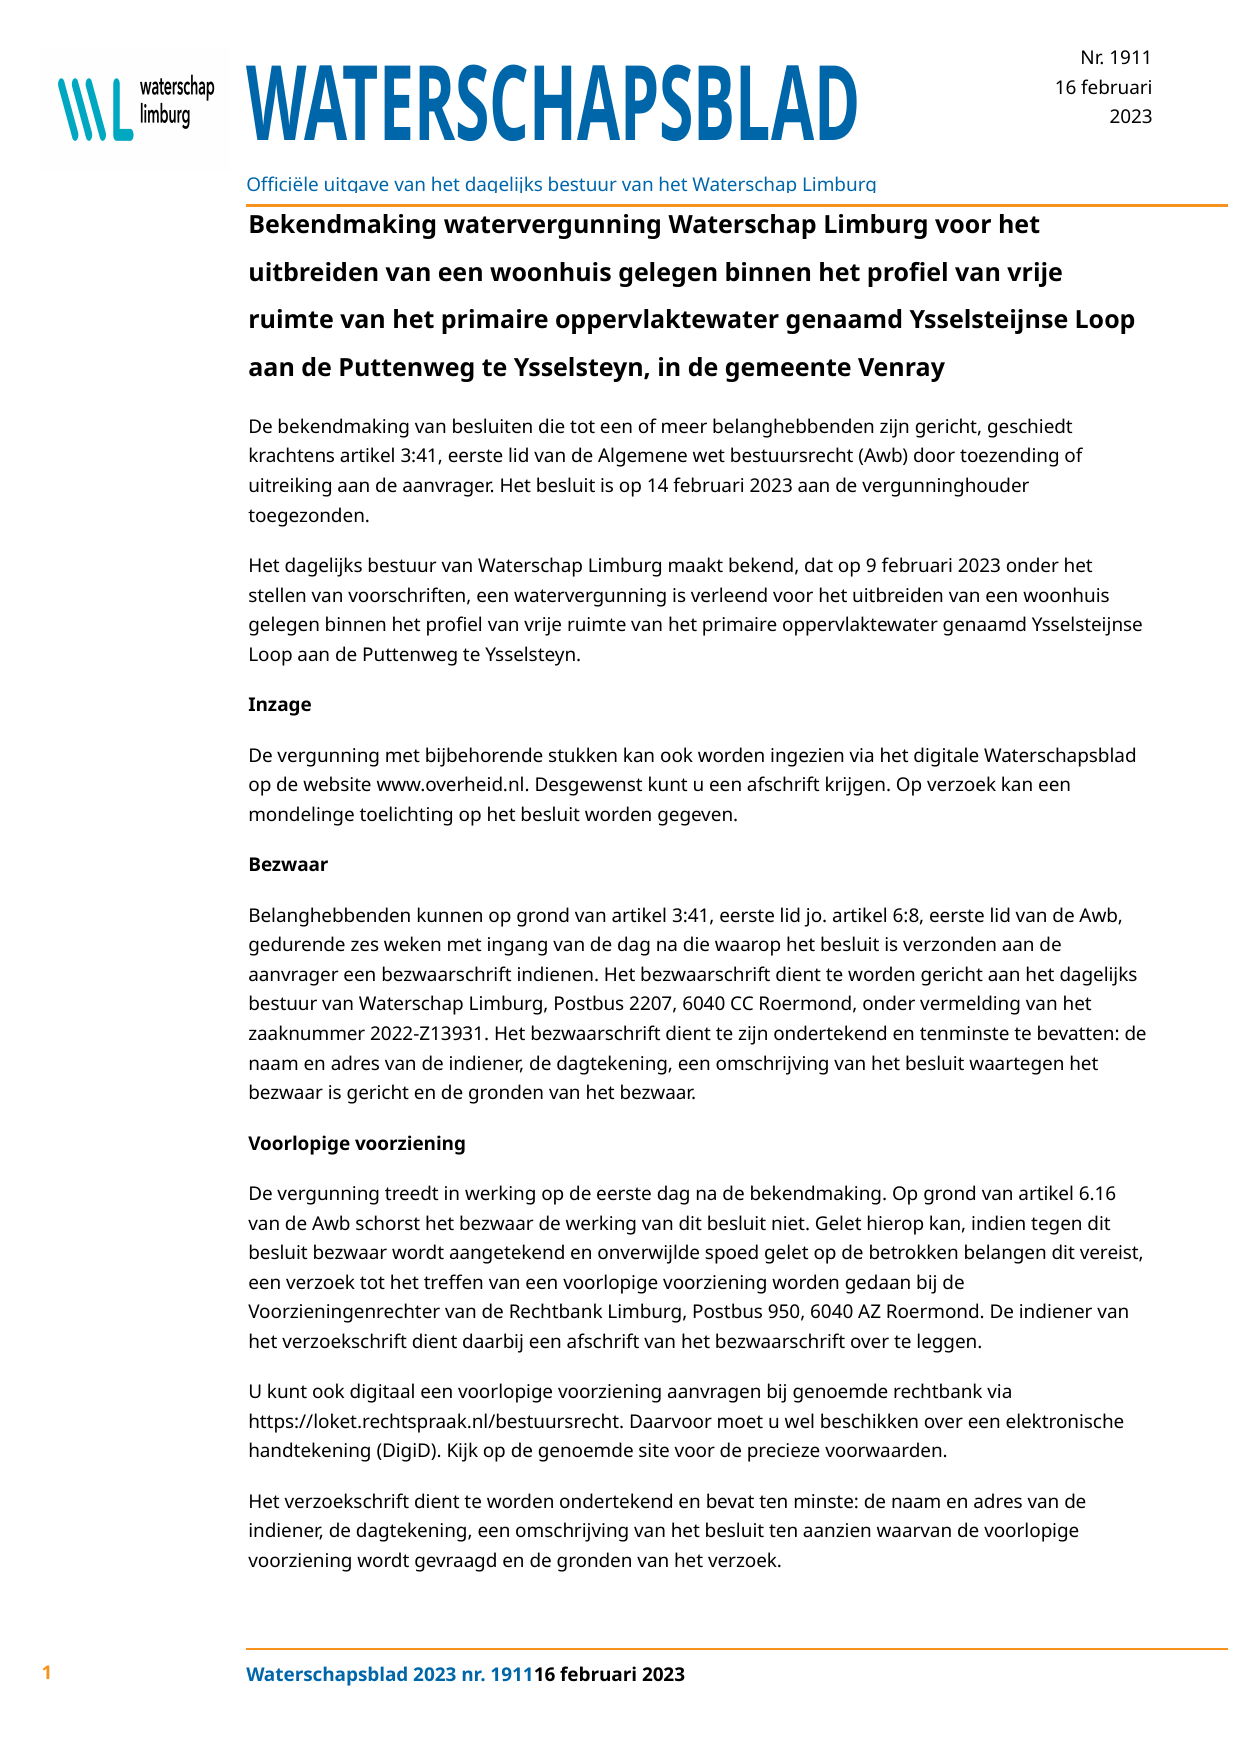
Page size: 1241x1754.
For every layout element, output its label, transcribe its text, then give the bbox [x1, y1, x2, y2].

text De vergunning met bijbehorende stukken kan ook worden ingezien via het digitale Waterschapsblad op de website www.overheid.nl. Desgewenst kunt u een afschrift krijgen. Op verzoek kan een mondelinge toelichting op het besluit worden gegeven. [248, 742, 1152, 827]
text Het dagelijks bestuur van Waterschap Limburg maakt bekend, dat op 9 februari 2023 onder het stellen van voorschriften, een watervergunning is verleend voor het uitbreiden van een woonhuis gelegen binnen het profiel van vrije ruimte van het primaire oppervlaktewater genaamd Ysselsteijnse Loop aan de Puttenweg te Ysselsteyn. [248, 552, 1152, 667]
text Inzage [248, 691, 1152, 717]
text Voorlopige voorziening [248, 1130, 1152, 1156]
text De vergunning treedt in werking op de eerste dag na de bekendmaking. Op grond van artikel 6.16 van de Awb schorst het bezwaar de werking van dit besluit niet. Gelet hierop kan, indien tegen dit besluit bezwaar wordt aangetekend en onverwijlde spoed gelet op de betrokken belangen dit vereist, een verzoek tot het treffen van een voorlopige voorziening worden gedaan bij de Voorzieningenrechter van de Rechtbank Limburg, Postbus 950, 6040 AZ Roermond. De indiener van het verzoekschrift dient daarbij een afschrift van het bezwaarschrift over te leggen. [248, 1180, 1152, 1354]
text De bekendmaking van besluiten die tot een of meer belanghebbenden zijn gericht, geschiedt krachtens artikel 3:41, eerste lid van de Algemene wet bestuursrecht (Awb) door toezending of uitreiking aan de aanvrager. Het besluit is op 14 februari 2023 aan de vergunninghouder toegezonden. [248, 413, 1152, 528]
picture [41, 47, 231, 172]
text U kunt ook digitaal een voorlopige voorziening aanvragen bij genoemde rechtbank via https://loket.rechtspraak.nl/bestuursrecht. Daarvoor moet u wel beschikken over een elektronische handtekening (DigiD). Kijk op de genoemde site voor de precieze voorwaarden. [248, 1378, 1152, 1463]
text Bekendmaking watervergunning Waterschap Limburg voor het uitbreiden van een woonhuis gelegen binnen het profiel van vrije ruimte van het primaire oppervlaktewater genaamd Ysselsteijnse Loop aan de Puttenweg te Ysselsteyn, in de gemeente Venray [248, 207, 1152, 384]
text Het verzoekschrift dient te worden ondertekend en bevat ten minste: de naam en adres van de indiener, de dagtekening, een omschrijving van het besluit ten aanzien waarvan de voorlopige voorziening wordt gevraagd en de gronden van het verzoek. [248, 1488, 1152, 1573]
text Belanghebbenden kunnen op grond van artikel 3:41, eerste lid jo. artikel 6:8, eerste lid van de Awb, gedurende zes weken met ingang van de dag na die waarop het besluit is verzonden aan de aanvrager een bezwaarschrift indienen. Het bezwaarschrift dient te worden gericht aan het dagelijks bestuur van Waterschap Limburg, Postbus 2207, 6040 CC Roermond, onder vermelding van het zaaknummer 2022-Z13931. Het bezwaarschrift dient te zijn ondertekend en tenminste te bevatten: de naam en adres van de indiener, de dagtekening, een omschrijving van het besluit waartegen het bezwaar is gericht en de gronden van het bezwaar. [248, 902, 1152, 1105]
text Bezwaar [248, 851, 1152, 877]
